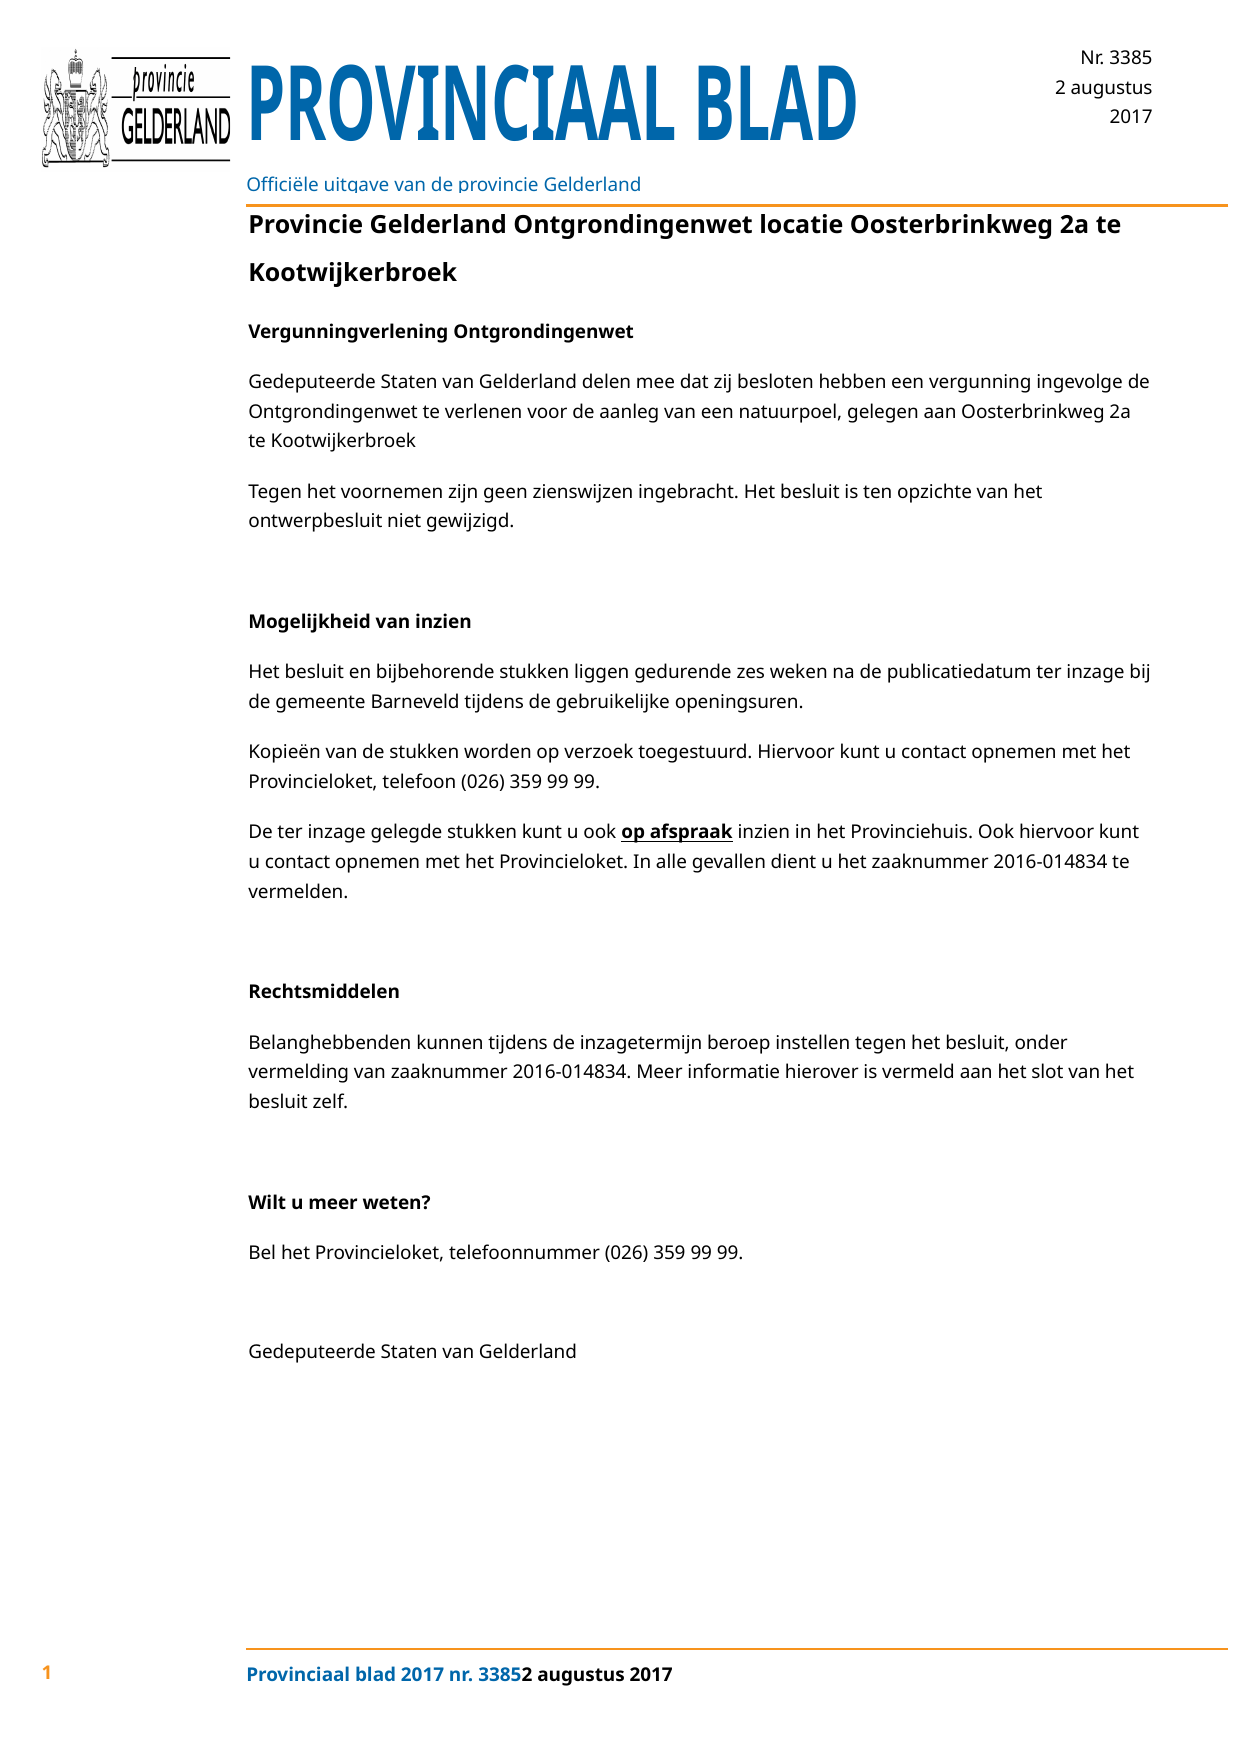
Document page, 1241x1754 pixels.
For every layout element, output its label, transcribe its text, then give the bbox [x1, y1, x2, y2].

text Mogelijkheid van inzien [248, 608, 1152, 634]
text Wilt u meer weten? [248, 1189, 1152, 1215]
text Provincie Gelderland Ontgrondingenwet locatie Oosterbrinkweg 2a te Kootwijkerbroek [248, 207, 1152, 288]
text Tegen het voornemen zijn geen zienswijzen ingebracht. Het besluit is ten opzichte van het ontwerpbesluit niet gewijzigd. [248, 478, 1152, 533]
text Rechtsmiddelen [248, 979, 1152, 1004]
text De ter inzage gelegde stukken kunt u ook op afspraak inzien in het Provinciehuis. Ook hiervoor kunt u contact opnemen met het Provincieloket. In alle gevallen dient u het zaaknummer 2016-014834 te vermelden. [248, 819, 1152, 904]
text Vergunningverlening Ontgrondingenwet [248, 318, 1152, 344]
text Bel het Provincieloket, telefoonnummer (026) 359 99 99. [248, 1239, 1152, 1265]
picture [41, 47, 231, 172]
text Gedeputeerde Staten van Gelderland [248, 1338, 1152, 1363]
text Kopieën van de stukken worden op verzoek toegestuurd. Hiervoor kunt u contact opnemen met het Provincieloket, telefoon (026) 359 99 99. [248, 739, 1152, 794]
text Belanghebbenden kunnen tijdens de inzagetermijn beroep instellen tegen het besluit, onder vermelding van zaaknummer 2016-014834. Meer informatie hierover is vermeld aan het slot van het besluit zelf. [248, 1029, 1152, 1114]
text Het besluit en bijbehorende stukken liggen gedurende zes weken na de publicatiedatum ter inzage bij de gemeente Barneveld tijdens de gebruikelijke openingsuren. [248, 659, 1152, 714]
text Gedeputeerde Staten van Gelderland delen mee dat zij besloten hebben een vergunning ingevolge de Ontgrondingenwet te verlenen voor de aanleg van een natuurpoel, gelegen aan Oosterbrinkweg 2a te Kootwijkerbroek [248, 368, 1152, 453]
